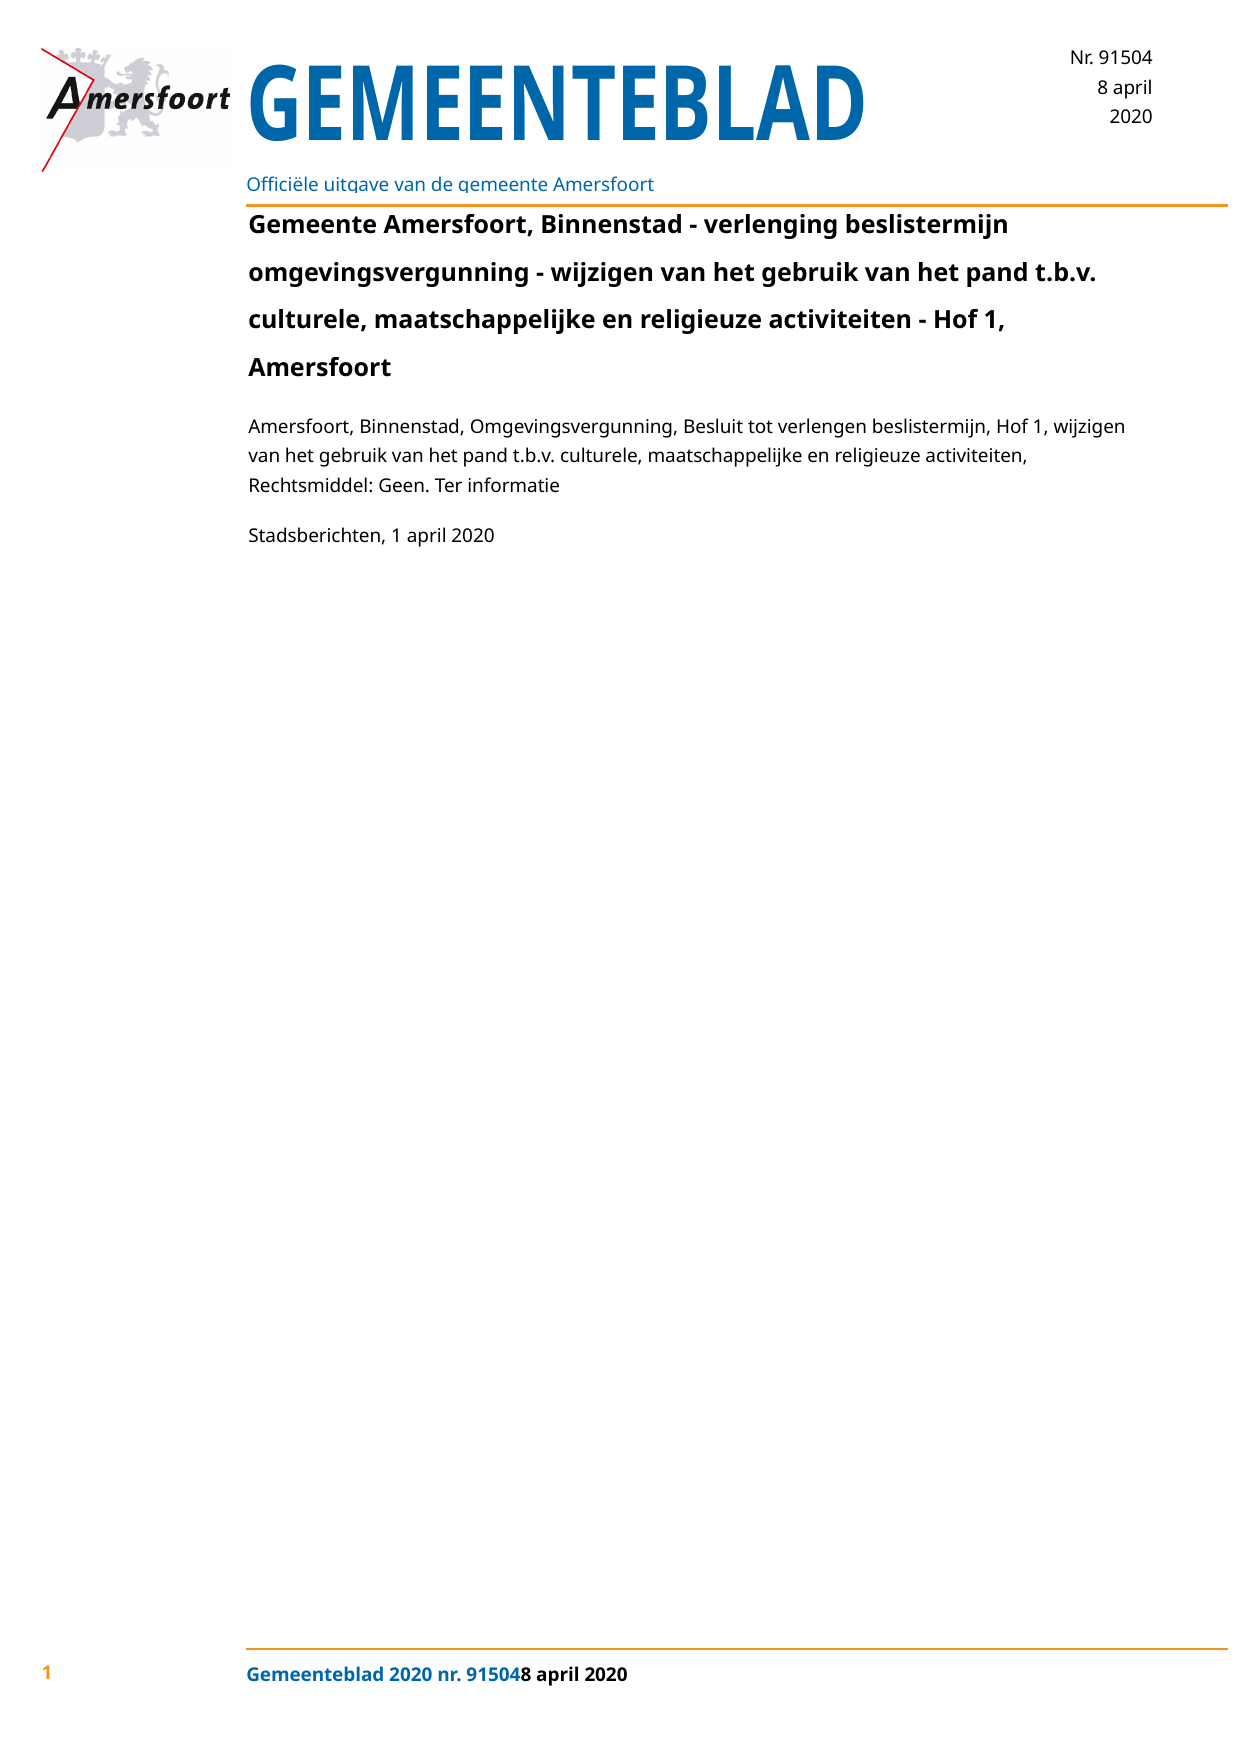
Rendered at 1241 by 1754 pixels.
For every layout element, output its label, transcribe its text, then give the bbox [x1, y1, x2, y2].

text Amersfoort, Binnenstad, Omgevingsvergunning, Besluit tot verlengen beslistermijn, Hof 1, wijzigen van het gebruik van het pand t.b.v. culturele, maatschappelijke en religieuze activiteiten, Rechtsmiddel: Geen. Ter informatie [248, 413, 1152, 498]
text Stadsberichten, 1 april 2020 [248, 523, 1152, 548]
picture [41, 47, 231, 172]
text Gemeente Amersfoort, Binnenstad - verlenging beslistermijn omgevingsvergunning - wijzigen van het gebruik van het pand t.b.v. culturele, maatschappelijke en religieuze activiteiten - Hof 1, Amersfoort [248, 207, 1152, 384]
